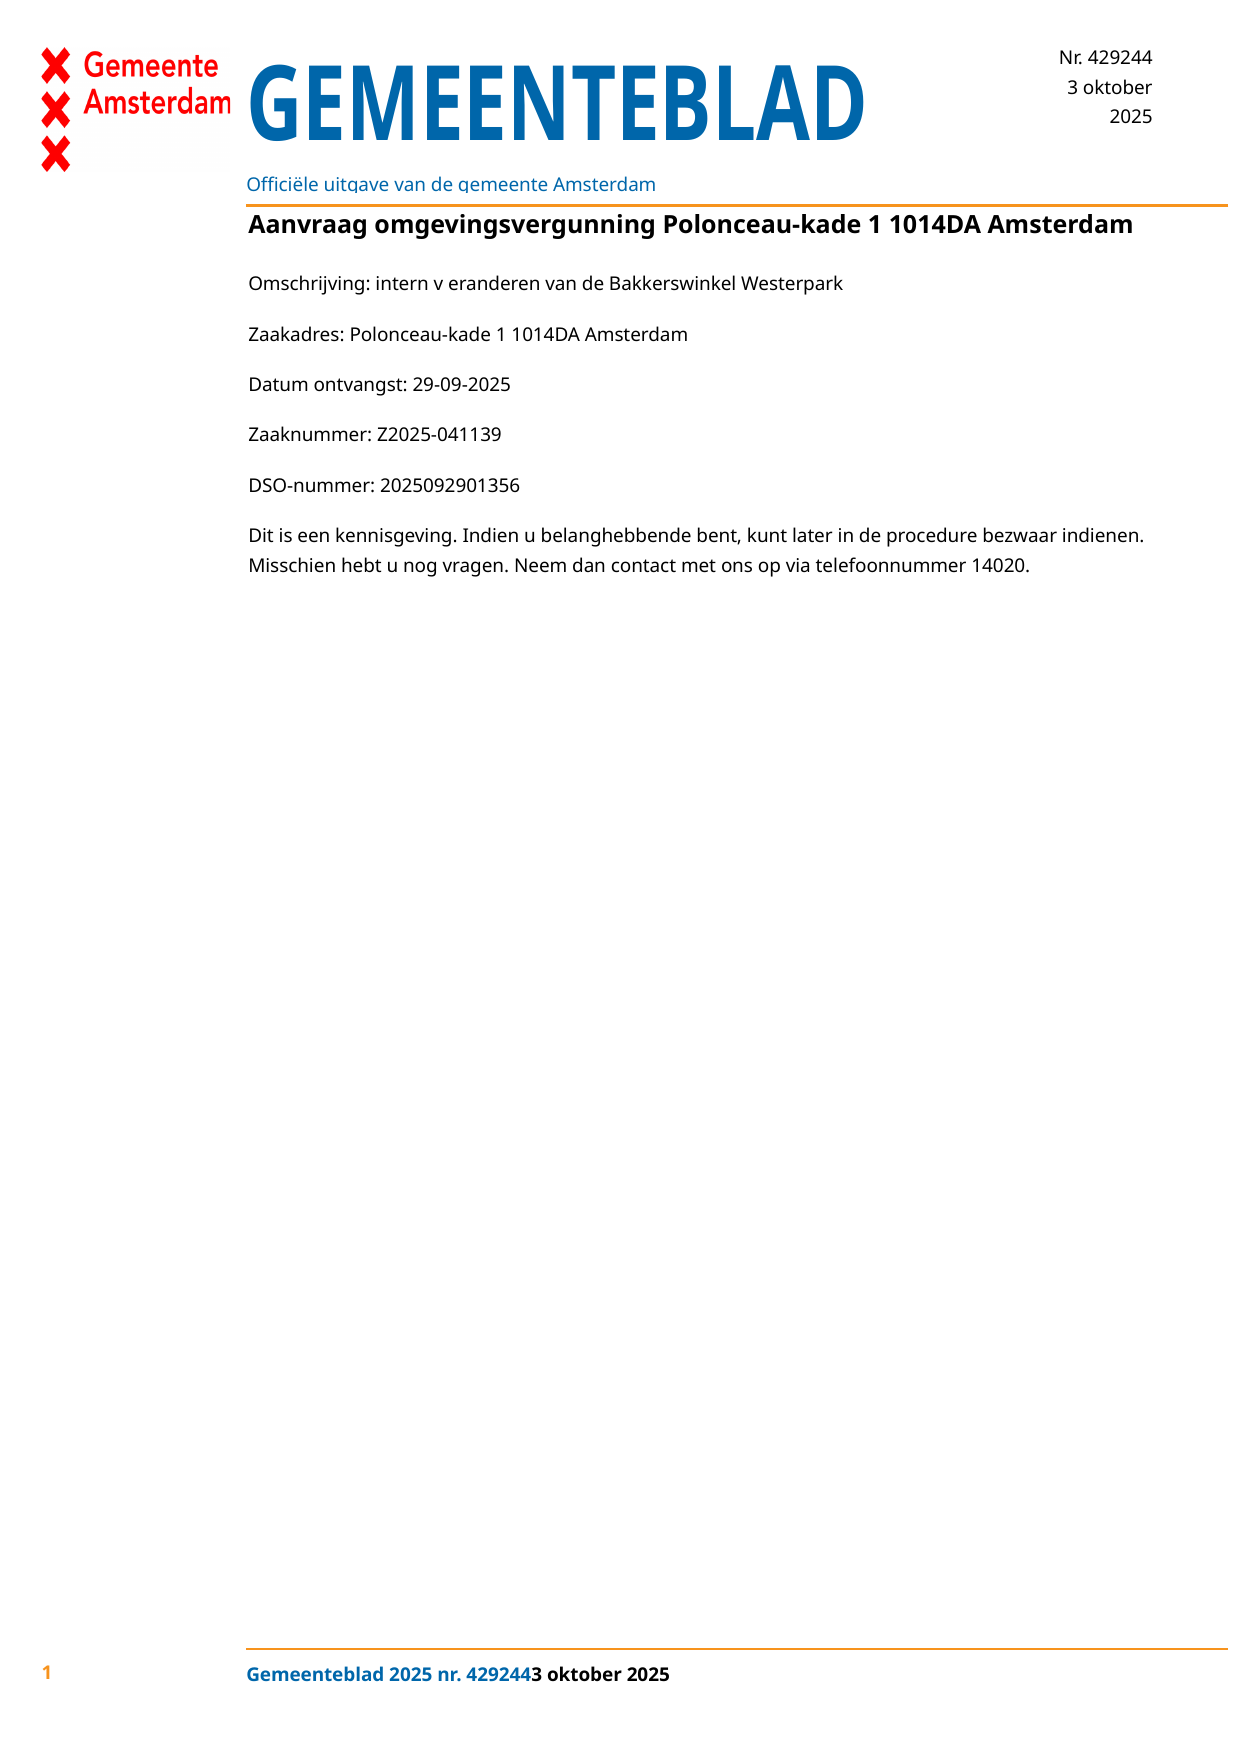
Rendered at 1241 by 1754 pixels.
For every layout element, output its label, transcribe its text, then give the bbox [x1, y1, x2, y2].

text Omschrijving: intern v eranderen van de Bakkerswinkel Westerpark [248, 270, 1152, 296]
text Datum ontvangst: 29-09-2025 [248, 371, 1152, 397]
text Dit is een kennisgeving. Indien u belanghebbende bent, kunt later in de procedure bezwaar indienen. Misschien hebt u nog vragen. Neem dan contact met ons op via telefoonnummer 14020. [248, 522, 1152, 578]
text DSO-nummer: 2025092901356 [248, 472, 1152, 498]
text Zaaknummer: Z2025-041139 [248, 422, 1152, 447]
text Zaakadres: Polonceau-kade 1 1014DA Amsterdam [248, 321, 1152, 346]
text Aanvraag omgevingsvergunning Polonceau-kade 1 1014DA Amsterdam [248, 207, 1152, 241]
picture [41, 47, 231, 172]
